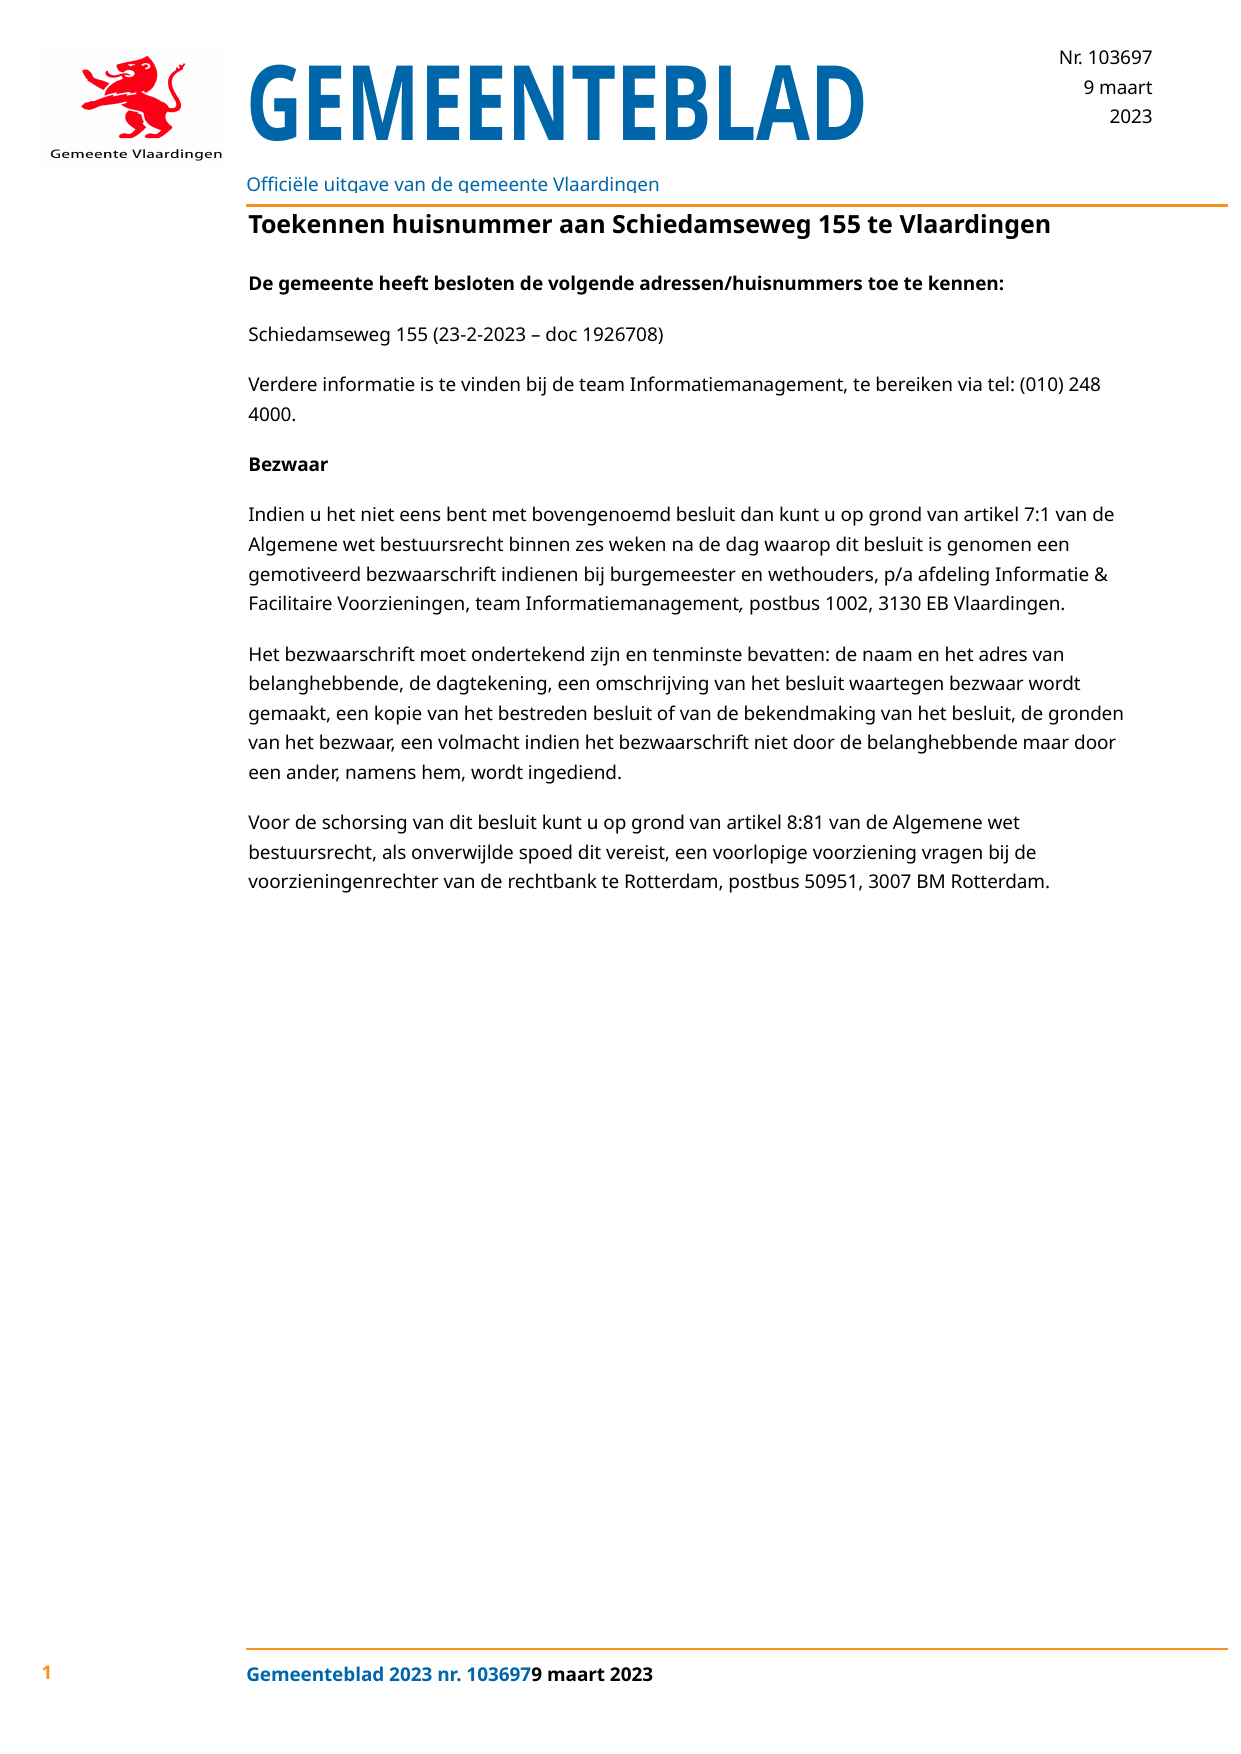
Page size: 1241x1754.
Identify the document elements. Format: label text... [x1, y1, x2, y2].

text Schiedamseweg 155 (23-2-2023 – doc 1926708) [248, 321, 1152, 346]
text Indien u het niet eens bent met bovengenoemd besluit dan kunt u op grond van artikel 7:1 van de Algemene wet bestuursrecht binnen zes weken na de dag waarop dit besluit is genomen een gemotiveerd bezwaarschrift indienen bij burgemeester en wethouders, p/a afdeling Informatie & Facilitaire Voorzieningen, team Informatiemanagement, postbus 1002, 3130 EB Vlaardingen. [248, 502, 1152, 616]
text Voor de schorsing van dit besluit kunt u op grond van artikel 8:81 van de Algemene wet bestuursrecht, als onverwijlde spoed dit vereist, een voorlopige voorziening vragen bij de voorzieningenrechter van de rechtbank te Rotterdam, postbus 50951, 3007 BM Rotterdam. [248, 809, 1152, 894]
picture [41, 47, 231, 172]
text Verdere informatie is te vinden bij de team Informatiemanagement, te bereiken via tel: (010) 248 4000. [248, 371, 1152, 426]
text De gemeente heeft besloten de volgende adressen/huisnummers toe te kennen: [248, 270, 1152, 296]
text Bezwaar [248, 451, 1152, 477]
text Het bezwaarschrift moet ondertekend zijn en tenminste bevatten: de naam en het adres van belanghebbende, de dagtekening, een omschrijving van het besluit waartegen bezwaar wordt gemaakt, een kopie van het bestreden besluit of van de bekendmaking van het besluit, de gronden van het bezwaar, een volmacht indien het bezwaarschrift niet door de belanghebbende maar door een ander, namens hem, wordt ingediend. [248, 641, 1152, 785]
text Toekennen huisnummer aan Schiedamseweg 155 te Vlaardingen [248, 207, 1152, 241]
